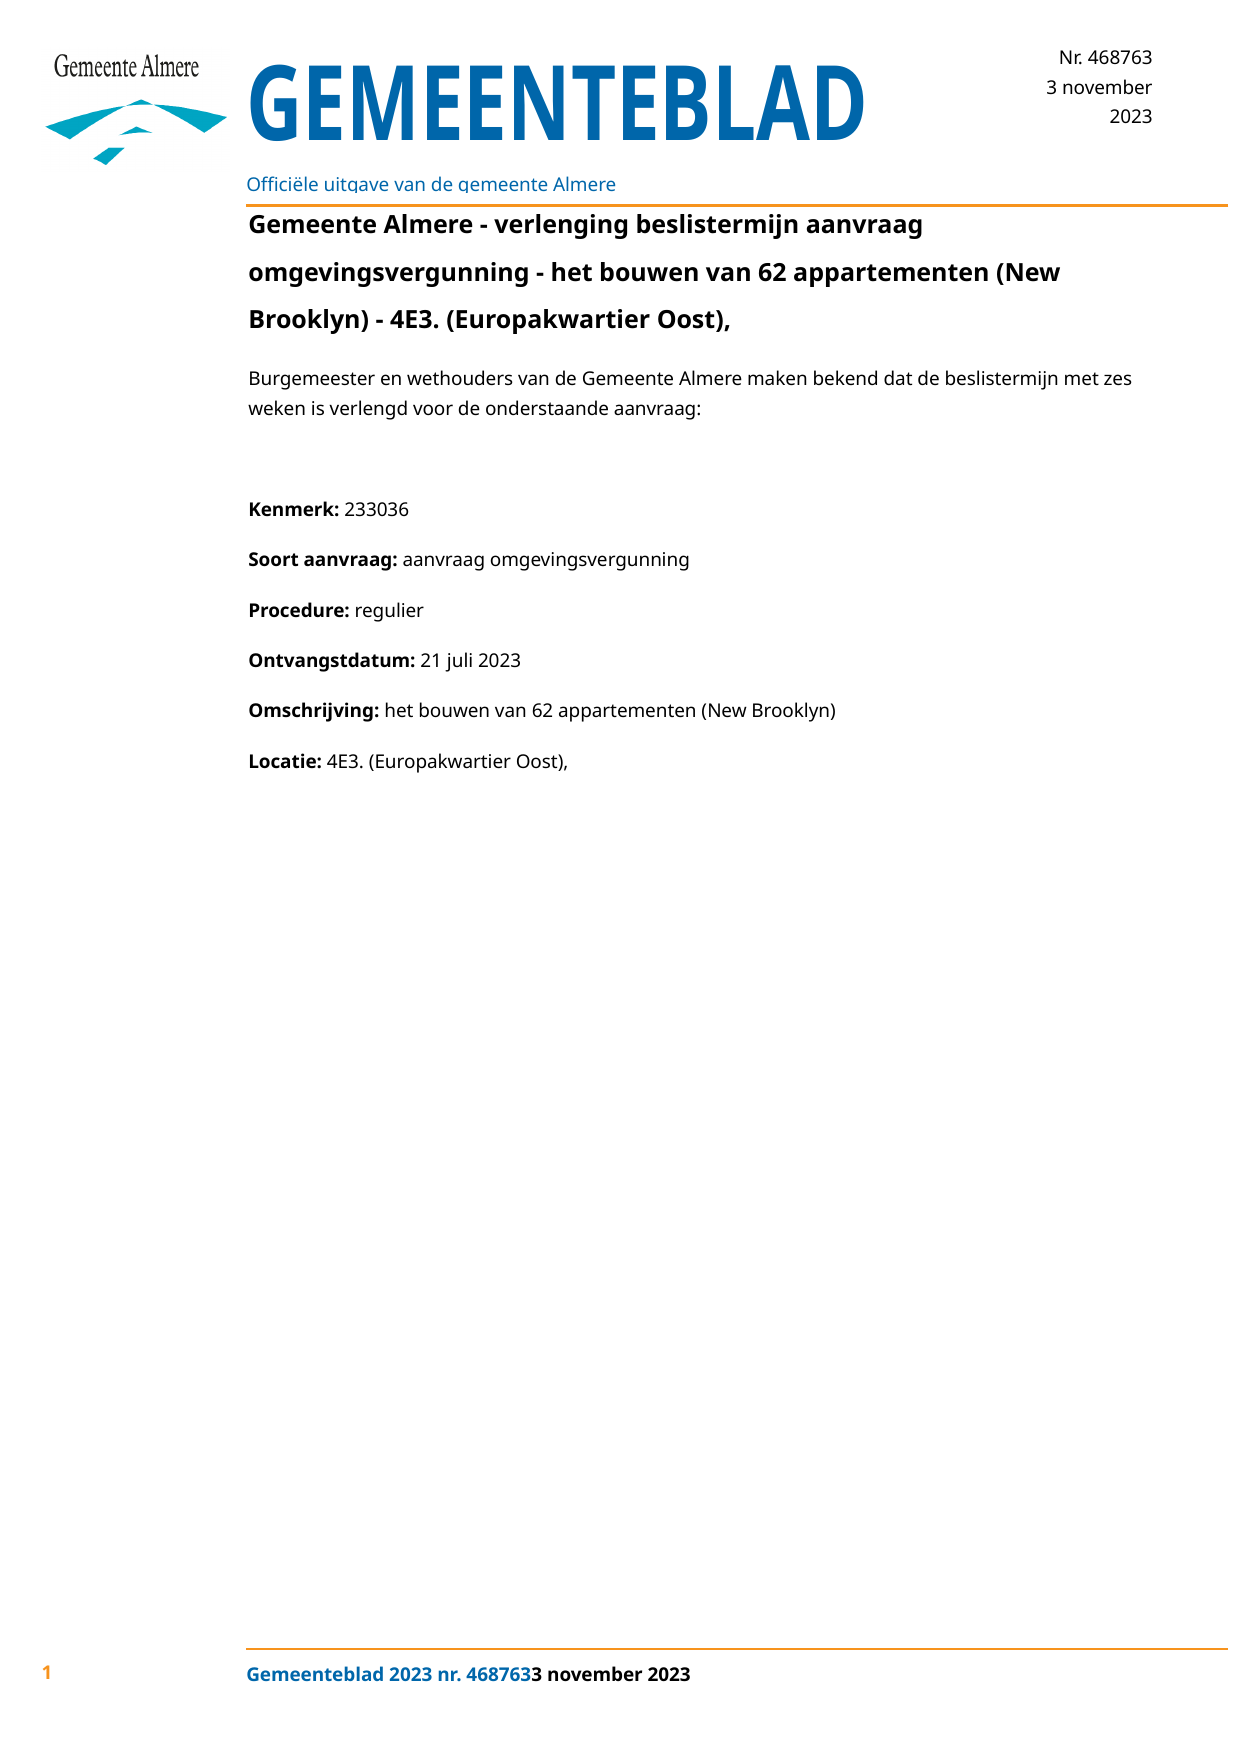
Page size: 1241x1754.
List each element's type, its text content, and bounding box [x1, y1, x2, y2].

text Ontvangstdatum: 21 juli 2023 [248, 647, 1152, 673]
text Omschrijving: het bouwen van 62 appartementen (New Brooklyn) [248, 698, 1152, 723]
text Burgemeester en wethouders van de Gemeente Almere maken bekend dat de beslistermijn met zes weken is verlengd voor de onderstaande aanvraag: [248, 366, 1152, 421]
text Kenmerk: 233036 [248, 496, 1152, 522]
text Soort aanvraag: aanvraag omgevingsvergunning [248, 546, 1152, 572]
text Gemeente Almere - verlenging beslistermijn aanvraag omgevingsvergunning - het bouwen van 62 appartementen (New Brooklyn) - 4E3. (Europakwartier Oost), [248, 207, 1152, 336]
text Procedure: regulier [248, 597, 1152, 622]
picture [41, 47, 231, 172]
text Locatie: 4E3. (Europakwartier Oost), [248, 748, 1152, 774]
